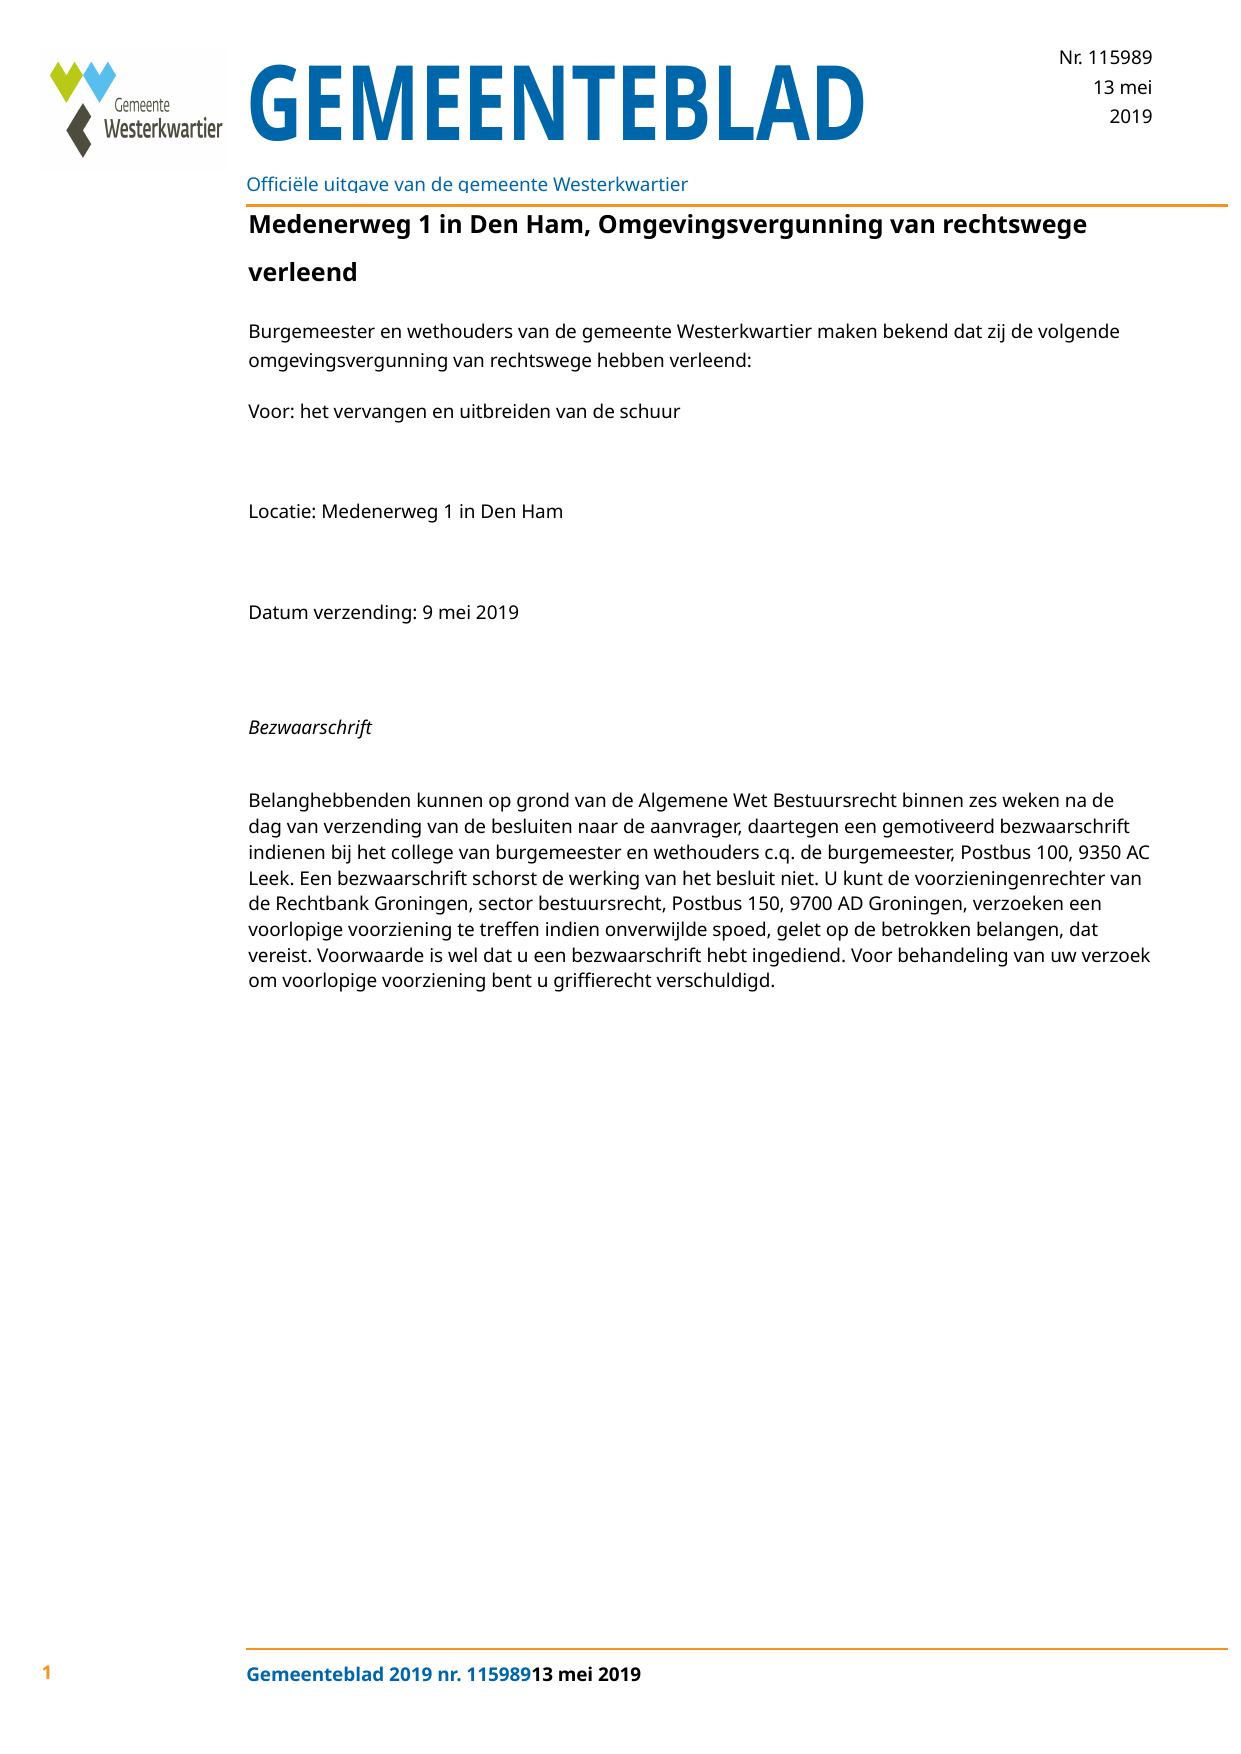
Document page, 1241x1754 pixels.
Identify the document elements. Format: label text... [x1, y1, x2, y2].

text Datum verzending: 9 mei 2019 [248, 599, 1152, 625]
text Bezwaarschrift [248, 714, 1152, 740]
text Burgemeester en wethouders van de gemeente Westerkwartier maken bekend dat zij de volgende omgevingsvergunning van rechtswege hebben verleend: [248, 318, 1152, 373]
text Locatie: Medenerweg 1 in Den Ham [248, 499, 1152, 524]
text Medenerweg 1 in Den Ham, Omgevingsvergunning van rechtswege verleend [248, 207, 1152, 288]
text Belanghebbenden kunnen op grond van de Algemene Wet Bestuursrecht binnen zes weken na de dag van verzending van de besluiten naar de aanvrager, daartegen een gemotiveerd bezwaarschrift indienen bij het college van burgemeester en wethouders c.q. de burgemeester, Postbus 100, 9350 AC Leek. Een bezwaarschrift schorst de werking van het besluit niet. U kunt de voorzieningenrechter van de Rechtbank Groningen, sector bestuursrecht, Postbus 150, 9700 AD Groningen, verzoeken een voorlopige voorziening te treffen indien onverwijlde spoed, gelet op de betrokken belangen, dat vereist. Voorwaarde is wel dat u een bezwaarschrift hebt ingediend. Voor behandeling van uw verzoek om voorlopige voorziening bent u griffierecht verschuldigd. [248, 787, 1152, 993]
text Voor: het vervangen en uitbreiden van de schuur [248, 398, 1152, 424]
picture [41, 47, 231, 172]
